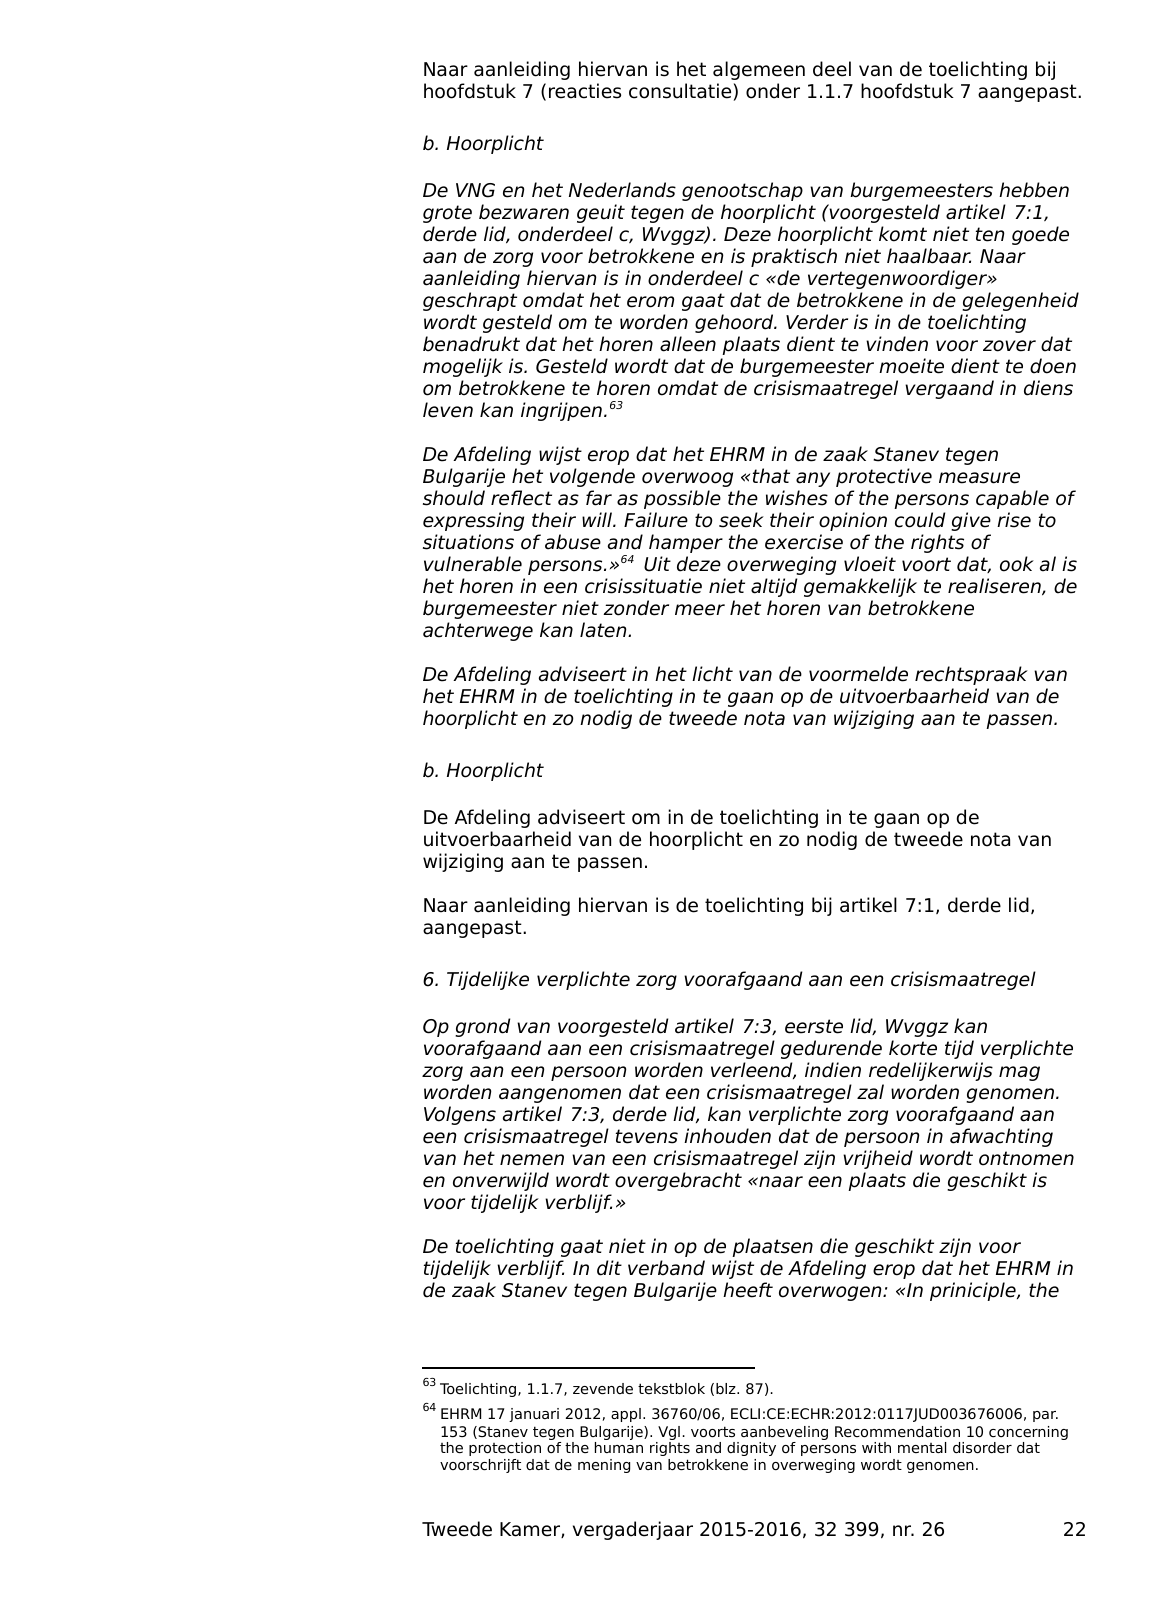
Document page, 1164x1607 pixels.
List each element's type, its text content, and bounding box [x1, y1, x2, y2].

text Naar aanleiding hiervan is de toelichting bij artikel 7:1, derde lid, aangepast. [422, 895, 1087, 939]
text De Afdeling wijst erop dat het EHRM in de zaak Stanev tegen Bulgarije het volgende overwoog «that any protective measure should reflect as far as possible the wishes of the persons capable of expressing their will. Failure to seek their opinion could give rise to situations of abuse and hamper the exercise of the rights of vulnerable persons.» Uit deze overweging vloeit voort dat, ook al is het horen in een crisissituatie niet altijd gemakkelijk te realiseren, de burgemeester niet zonder meer het horen van betrokkene achterwege kan laten. [422, 444, 1087, 642]
text Toelichting, 1.1.7, zevende tekstblok (blz. 87). [422, 1377, 1087, 1399]
text Op grond van voorgesteld artikel 7:3, eerste lid, Wvggz kan voorafgaand aan een crisismaatregel gedurende korte tijd verplichte zorg aan een persoon worden verleend, indien redelijkerwijs mag worden aangenomen dat een crisismaatregel zal worden genomen. Volgens artikel 7:3, derde lid, kan verplichte zorg voorafgaand aan een crisismaatregel tevens inhouden dat de persoon in afwachting van het nemen van een crisismaatregel zijn vrijheid wordt ontnomen en onverwijld wordt overgebracht «naar een plaats die geschikt is voor tijdelijk verblijf.» [422, 1016, 1087, 1214]
subtitle 6. Tijdelijke verplichte zorg voorafgaand aan een crisismaatregel [422, 969, 1087, 991]
subtitle b. Hoorplicht [422, 133, 1087, 155]
text De toelichting gaat niet in op de plaatsen die geschikt zijn voor tijdelijk verblijf. In dit verband wijst de Afdeling erop dat het EHRM in de zaak Stanev tegen Bulgarije heeft overwogen: «In priniciple, the [422, 1236, 1087, 1302]
text EHRM 17 januari 2012, appl. 36760/06, ECLI:CE:ECHR:2012:0117JUD003676006, par. 153 (Stanev tegen Bulgarije). Vgl. voorts aanbeveling Recommendation 10 concerning the protection of the human rights and dignity of persons with mental disorder dat voorschrijft dat de mening van betrokkene in overweging wordt genomen. [422, 1402, 1087, 1474]
text Naar aanleiding hiervan is het algemeen deel van de toelichting bij hoofdstuk 7 (reacties consultatie) onder 1.1.7 hoofdstuk 7 aangepast. [422, 59, 1087, 103]
subtitle b. Hoorplicht [422, 760, 1087, 782]
text De Afdeling adviseert om in de toelichting in te gaan op de uitvoerbaarheid van de hoorplicht en zo nodig de tweede nota van wijziging aan te passen. [422, 807, 1087, 873]
text De VNG en het Nederlands genootschap van burgemeesters hebben grote bezwaren geuit tegen de hoorplicht (voorgesteld artikel 7:1, derde lid, onderdeel c, Wvggz). Deze hoorplicht komt niet ten goede aan de zorg voor betrokkene en is praktisch niet haalbaar. Naar aanleiding hiervan is in onderdeel c «de vertegenwoordiger» geschrapt omdat het erom gaat dat de betrokkene in de gelegenheid wordt gesteld om te worden gehoord. Verder is in de toelichting benadrukt dat het horen alleen plaats dient te vinden voor zover dat mogelijk is. Gesteld wordt dat de burgemeester moeite dient te doen om betrokkene te horen omdat de crisismaatregel vergaand in diens leven kan ingrijpen. [422, 180, 1087, 422]
text De Afdeling adviseert in het licht van de voormelde rechtspraak van het EHRM in de toelichting in te gaan op de uitvoerbaarheid van de hoorplicht en zo nodig de tweede nota van wijziging aan te passen. [422, 664, 1087, 730]
